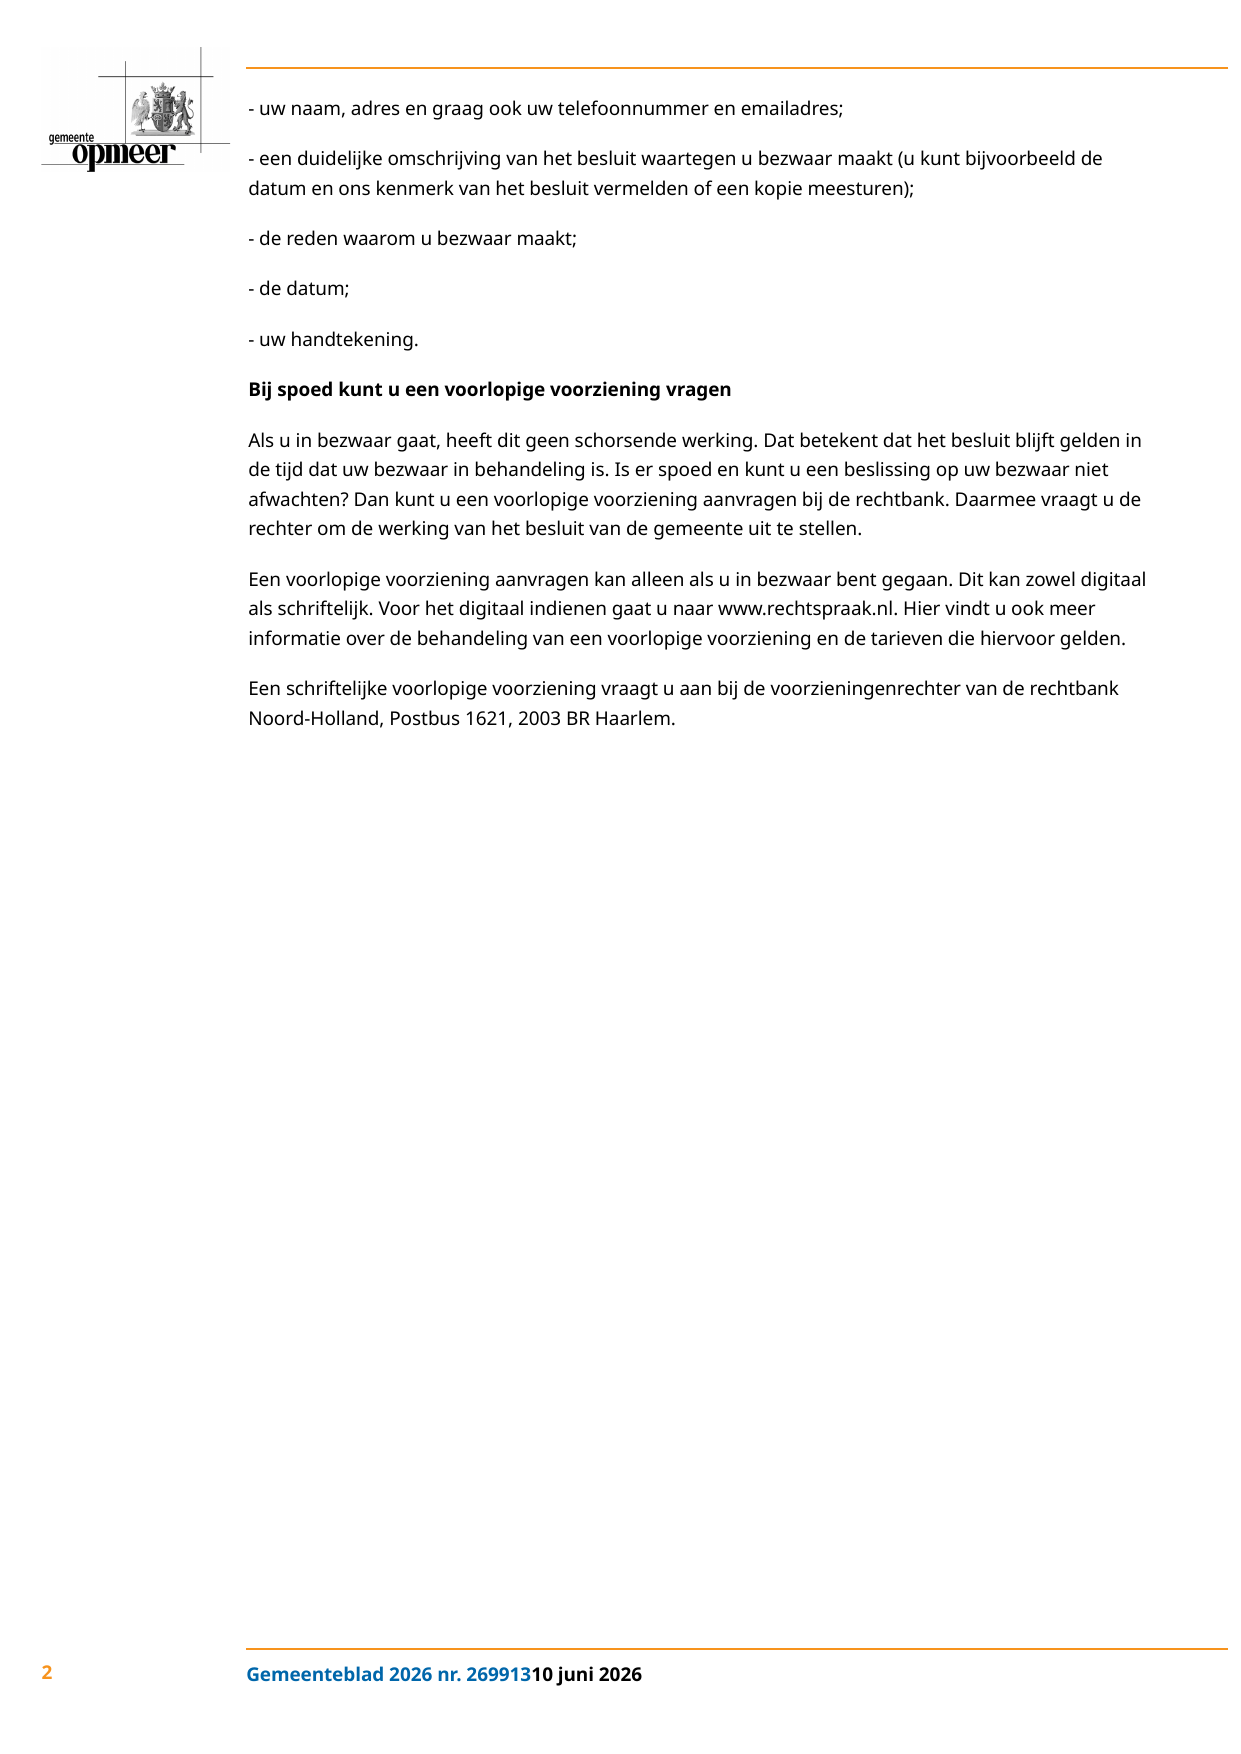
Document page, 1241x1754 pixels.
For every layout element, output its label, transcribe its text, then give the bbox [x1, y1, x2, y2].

text - de reden waarom u bezwaar maakt; [248, 225, 1152, 251]
text Bij spoed kunt u een voorlopige voorziening vragen [248, 376, 1152, 402]
text - uw handtekening. [248, 326, 1152, 352]
picture [41, 47, 231, 172]
text Een schriftelijke voorlopige voorziening vraagt u aan bij de voorzieningenrechter van de rechtbank Noord-Holland, Postbus 1621, 2003 BR Haarlem. [248, 676, 1152, 731]
text - de datum; [248, 276, 1152, 301]
text - een duidelijke omschrijving van het besluit waartegen u bezwaar maakt (u kunt bijvoorbeeld de datum en ons kenmerk van het besluit vermelden of een kopie meesturen); [248, 145, 1152, 201]
text Als u in bezwaar gaat, heeft dit geen schorsende werking. Dat betekent dat het besluit blijft gelden in de tijd dat uw bezwaar in behandeling is. Is er spoed en kunt u een beslissing op uw bezwaar niet afwachten? Dan kunt u een voorlopige voorziening aanvragen bij de rechtbank. Daarmee vraagt u de rechter om de werking van het besluit van de gemeente uit te stellen. [248, 427, 1152, 541]
text - uw naam, adres en graag ook uw telefoonnummer en emailadres; [248, 95, 1152, 121]
text Een voorlopige voorziening aanvragen kan alleen als u in bezwaar bent gegaan. Dit kan zowel digitaal als schriftelijk. Voor het digitaal indienen gaat u naar www.rechtspraak.nl. Hier vindt u ook meer informatie over de behandeling van een voorlopige voorziening en de tarieven die hiervoor gelden. [248, 566, 1152, 651]
